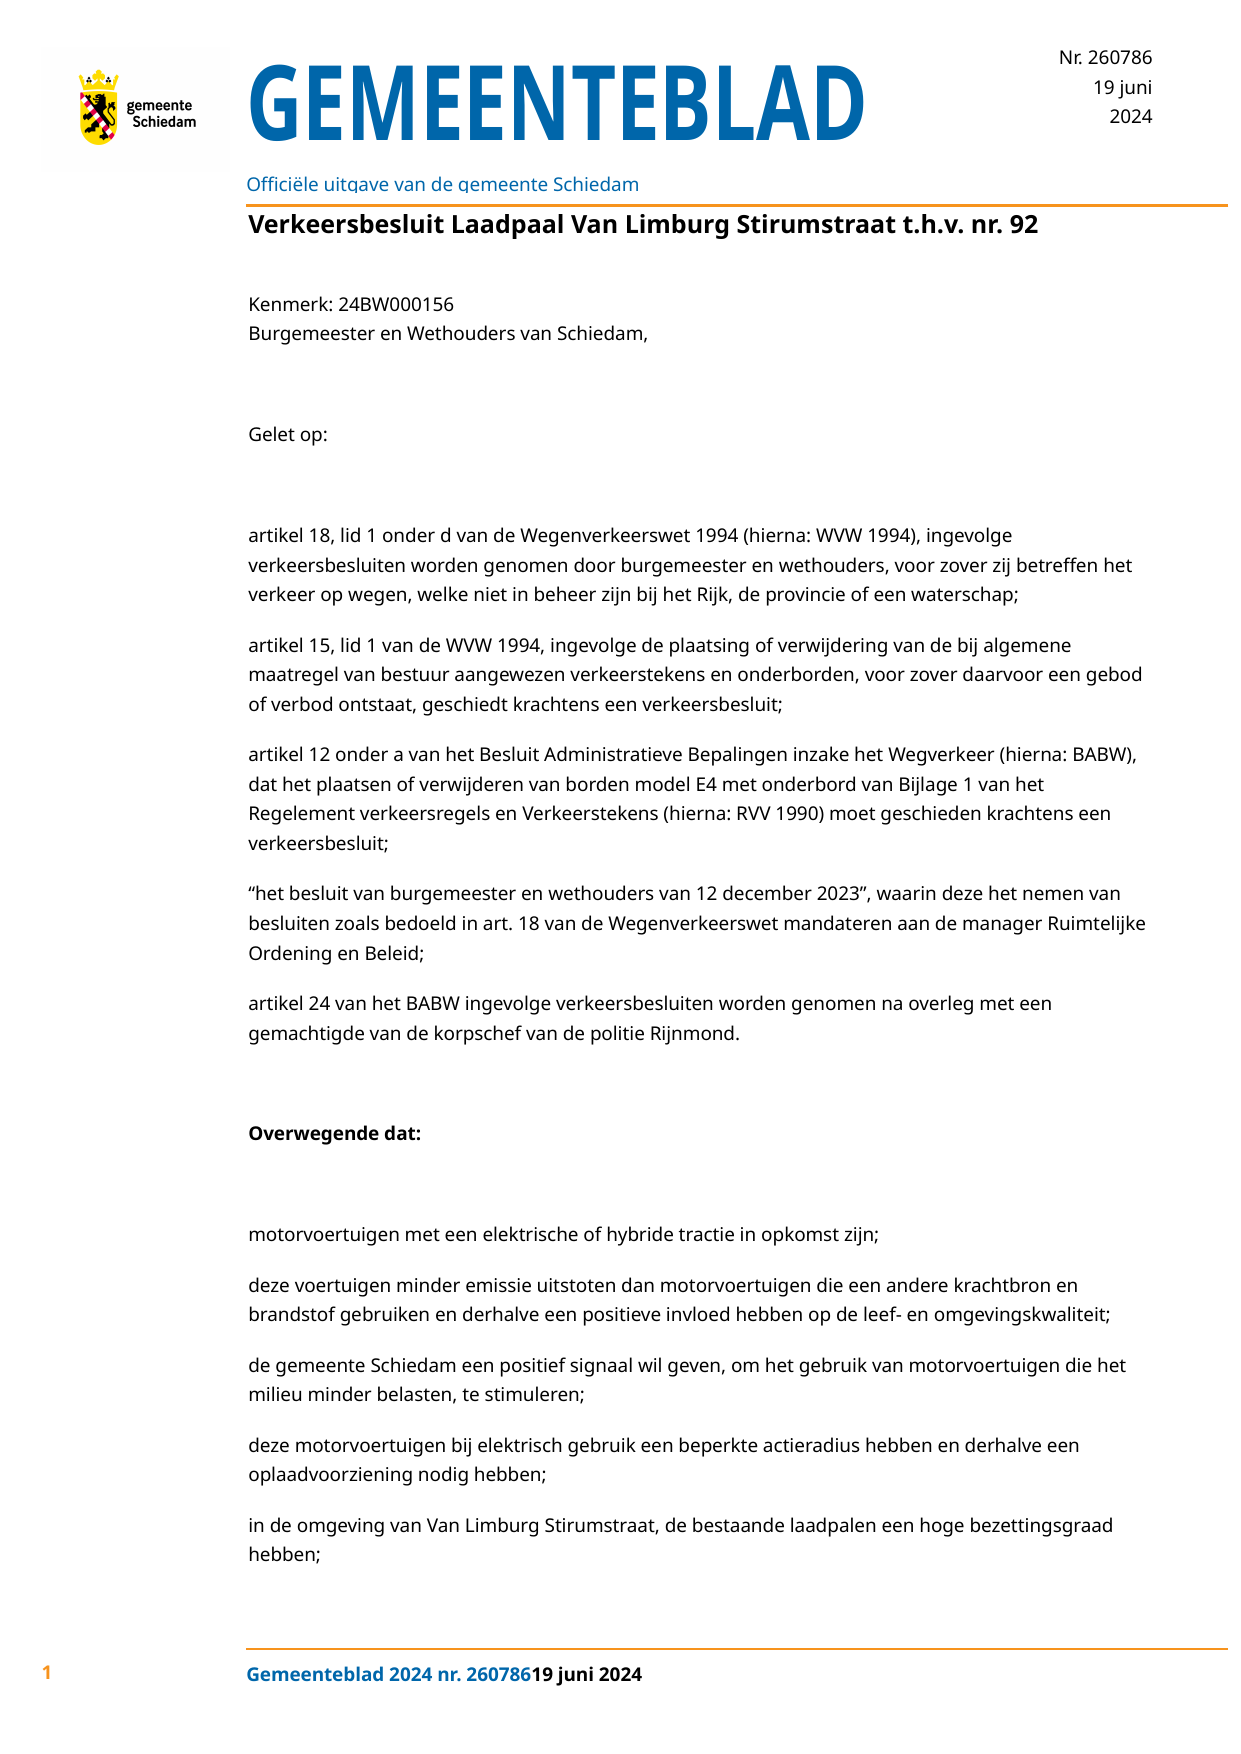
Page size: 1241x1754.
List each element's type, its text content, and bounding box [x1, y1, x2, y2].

text in de omgeving van Van Limburg Stirumstraat, de bestaande laadpalen een hoge bezettingsgraad hebben; [248, 1512, 1152, 1567]
text Gelet op: [248, 421, 1152, 447]
text Overwegende dat: [248, 1121, 1152, 1146]
text artikel 18, lid 1 onder d van de Wegenverkeerswet 1994 (hierna: WVW 1994), ingevolge verkeersbesluiten worden genomen door burgemeester en wethouders, voor zover zij betreffen het verkeer op wegen, welke niet in beheer zijn bij het Rijk, de provincie of een waterschap; [248, 522, 1152, 607]
picture [41, 47, 231, 172]
text Verkeersbesluit Laadpaal Van Limburg Stirumstraat t.h.v. nr. 92 [248, 207, 1152, 241]
text Burgemeester en Wethouders van Schiedam, [248, 321, 1152, 346]
text artikel 24 van het BABW ingevolge verkeersbesluiten worden genomen na overleg met een gemachtigde van de korpschef van de politie Rijnmond. [248, 990, 1152, 1046]
text “het besluit van burgemeester en wethouders van 12 december 2023”, waarin deze het nemen van besluiten zoals bedoeld in art. 18 van de Wegenverkeerswet mandateren aan de manager Ruimtelijke Ordening en Beleid; [248, 881, 1152, 966]
text deze motorvoertuigen bij elektrisch gebruik een beperkte actieradius hebben en derhalve een oplaadvoorziening nodig hebben; [248, 1432, 1152, 1487]
text motorvoertuigen met een elektrische of hybride tractie in opkomst zijn; [248, 1221, 1152, 1247]
text artikel 12 onder a van het Besluit Administratieve Bepalingen inzake het Wegverkeer (hierna: BABW), dat het plaatsen of verwijderen van borden model E4 met onderbord van Bijlage 1 van het Regelement verkeersregels en Verkeerstekens (hierna: RVV 1990) moet geschieden krachtens een verkeersbesluit; [248, 741, 1152, 856]
text de gemeente Schiedam een positief signaal wil geven, om het gebruik van motorvoertuigen die het milieu minder belasten, te stimuleren; [248, 1352, 1152, 1407]
text deze voertuigen minder emissie uitstoten dan motorvoertuigen die een andere krachtbron en brandstof gebruiken en derhalve een positieve invloed hebben op de leef- en omgevingskwaliteit; [248, 1272, 1152, 1327]
text artikel 15, lid 1 van de WVW 1994, ingevolge de plaatsing of verwijdering van de bij algemene maatregel van bestuur aangewezen verkeerstekens en onderborden, voor zover daarvoor een gebod of verbod ontstaat, geschiedt krachtens een verkeersbesluit; [248, 632, 1152, 717]
text Kenmerk: 24BW000156 [248, 291, 1152, 317]
